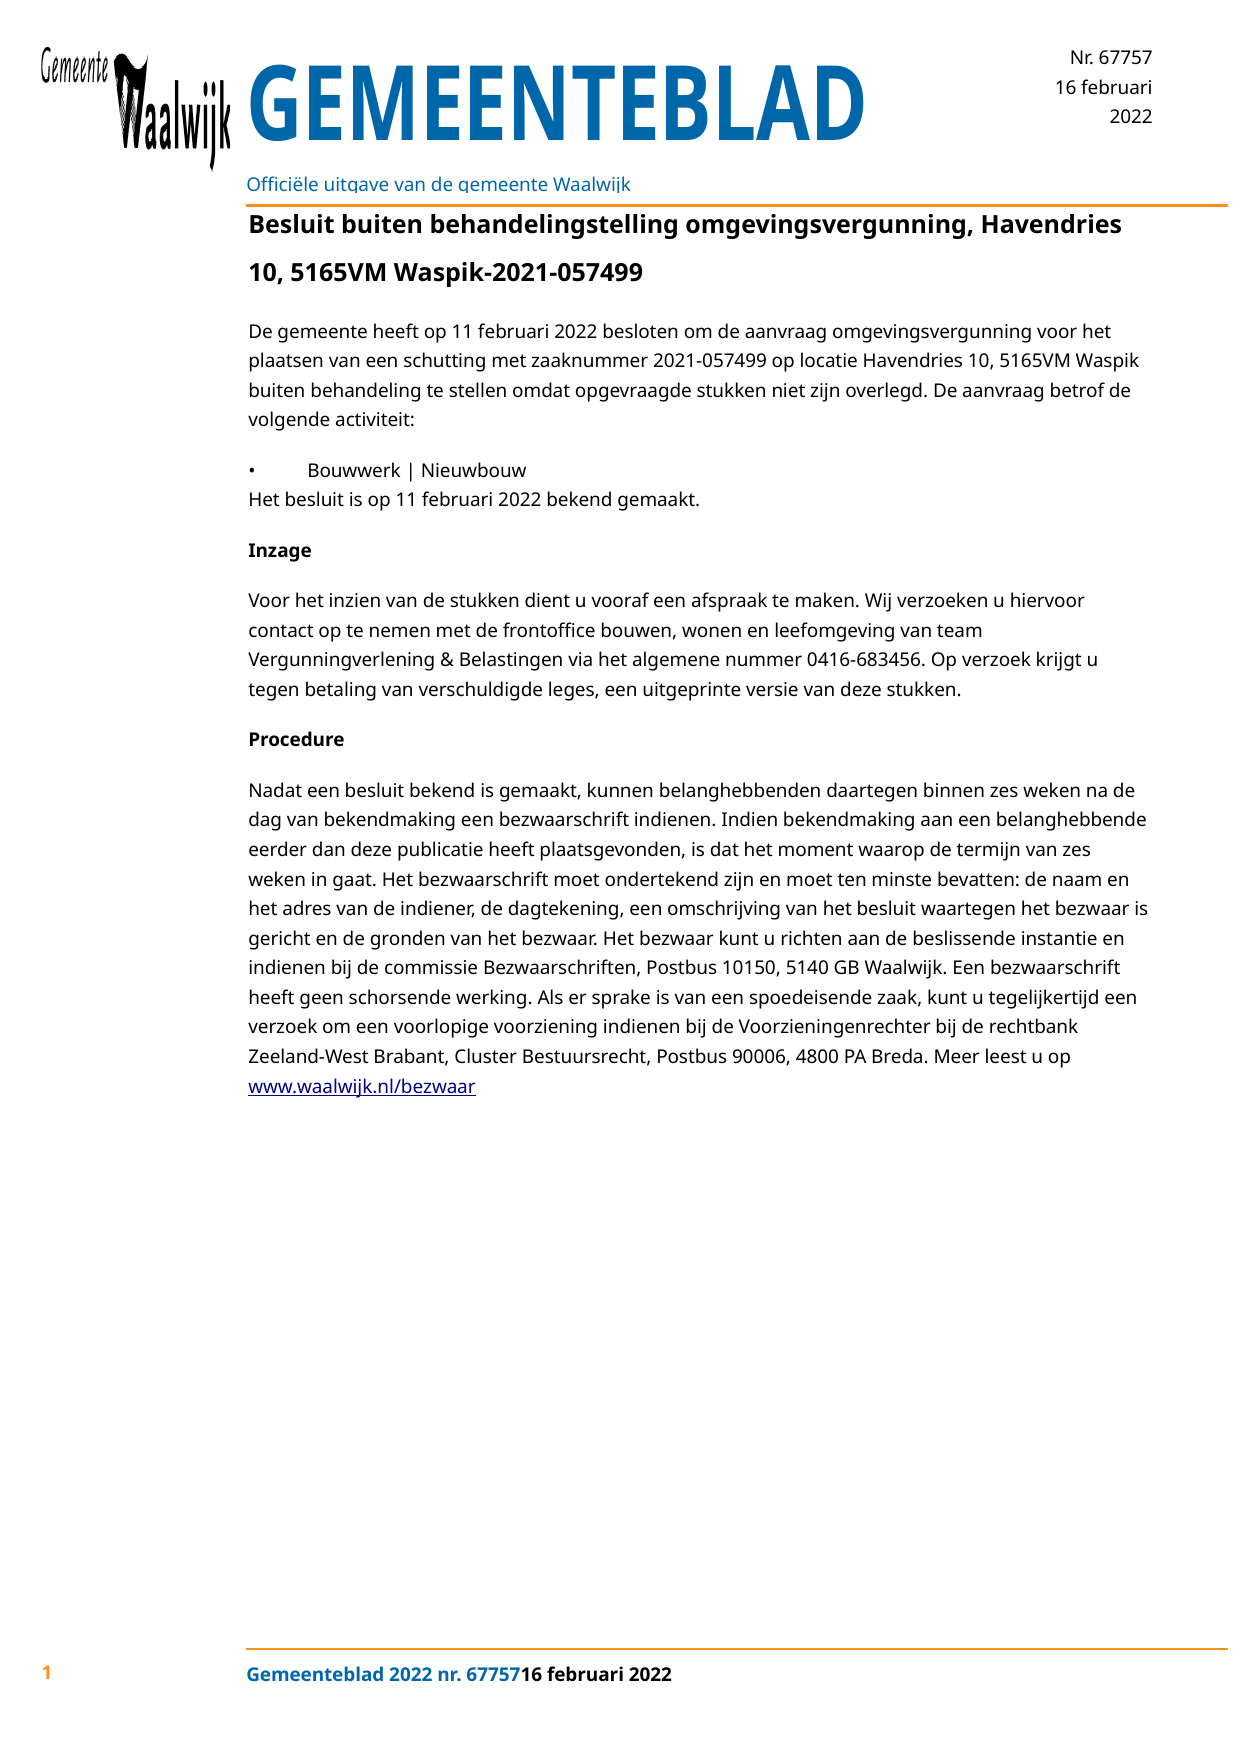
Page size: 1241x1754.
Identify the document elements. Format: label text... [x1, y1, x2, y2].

text Het besluit is op 11 februari 2022 bekend gemaakt. [248, 487, 1152, 512]
text Besluit buiten behandelingstelling omgevingsvergunning, Havendries 10, 5165VM Waspik-2021-057499 [248, 207, 1152, 288]
picture [41, 47, 231, 172]
text Nadat een besluit bekend is gemaakt, kunnen belanghebbenden daartegen binnen zes weken na de dag van bekendmaking een bezwaarschrift indienen. Indien bekendmaking aan een belanghebbende eerder dan deze publicatie heeft plaatsgevonden, is dat het moment waarop de termijn van zes weken in gaat. Het bezwaarschrift moet ondertekend zijn en moet ten minste bevatten: de naam en het adres van de indiener, de dagtekening, een omschrijving van het besluit waartegen het bezwaar is gericht en de gronden van het bezwaar. Het bezwaar kunt u richten aan de beslissende instantie en indienen bij de commissie Bezwaarschriften, Postbus 10150, 5140 GB Waalwijk. Een bezwaarschrift heeft geen schorsende werking. Als er sprake is van een spoedeisende zaak, kunt u tegelijkertijd een verzoek om een voorlopige voorziening indienen bij de Voorzieningenrechter bij de rechtbank Zeeland-West Brabant, Cluster Bestuursrecht, Postbus 90006, 4800 PA Breda. Meer leest u op www.waalwijk.nl/bezwaar [248, 777, 1152, 1099]
text Procedure [248, 727, 1152, 752]
text De gemeente heeft op 11 februari 2022 besloten om de aanvraag omgevingsvergunning voor het plaatsen van een schutting met zaaknummer 2021-057499 op locatie Havendries 10, 5165VM Waspik buiten behandeling te stellen omdat opgevraagde stukken niet zijn overlegd. De aanvraag betrof de volgende activiteit: [248, 318, 1152, 432]
text Inzage [248, 537, 1152, 563]
list Bouwwerk | Nieuwbouw [248, 457, 1152, 483]
text Voor het inzien van de stukken dient u vooraf een afspraak te maken. Wij verzoeken u hiervoor contact op te nemen met de frontoffice bouwen, wonen en leefomgeving van team Vergunningverlening & Belastingen via het algemene nummer 0416-683456. Op verzoek krijgt u tegen betaling van verschuldigde leges, een uitgeprinte versie van deze stukken. [248, 587, 1152, 702]
